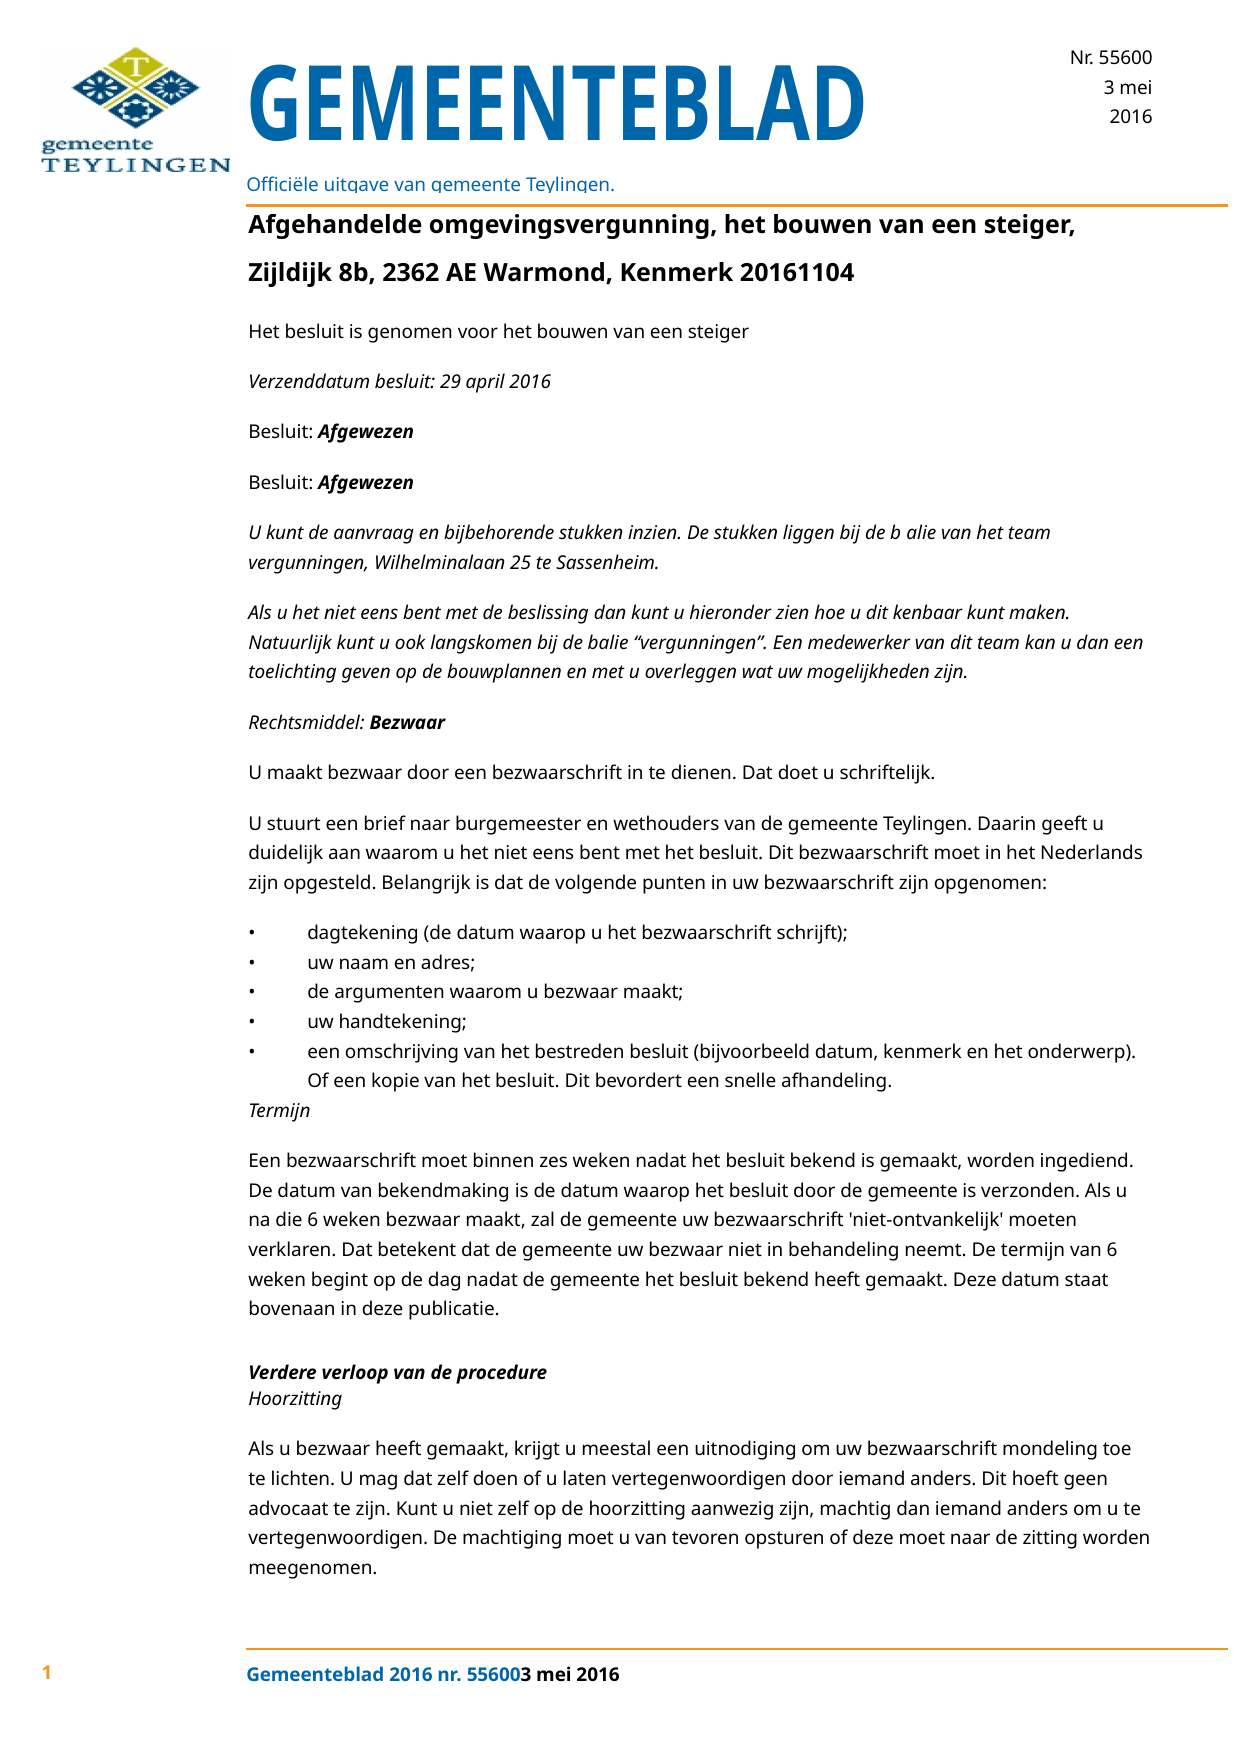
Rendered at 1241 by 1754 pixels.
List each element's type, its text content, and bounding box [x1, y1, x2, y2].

text Het besluit is genomen voor het bouwen van een steiger [248, 318, 1152, 344]
list een omschrijving van het bestreden besluit (bijvoorbeeld datum, kenmerk en het onderwerp). Of een kopie van het besluit. Dit bevordert een snelle afhandeling. [248, 1038, 1152, 1093]
text Hoorzitting [248, 1385, 1152, 1411]
text Besluit: Afgewezen [248, 469, 1152, 495]
list de argumenten waarom u bezwaar maakt; [248, 979, 1152, 1004]
text Een bezwaarschrift moet binnen zes weken nadat het besluit bekend is gemaakt, worden ingediend. De datum van bekendmaking is de datum waarop het besluit door de gemeente is verzonden. Als u na die 6 weken bezwaar maakt, zal de gemeente uw bezwaarschrift 'niet-ontvankelijk' moeten verklaren. Dat betekent dat de gemeente uw bezwaar niet in behandeling neemt. De termijn van 6 weken begint op de dag nadat de gemeente het besluit bekend heeft gemaakt. Deze datum staat bovenaan in deze publicatie. [248, 1147, 1152, 1321]
text Als u het niet eens bent met de beslissing dan kunt u hieronder zien hoe u dit kenbaar kunt maken. Natuurlijk kunt u ook langskomen bij de balie “vergunningen”. Een medewerker van dit team kan u dan een toelichting geven op de bouwplannen en met u overleggen wat uw mogelijkheden zijn. [248, 599, 1152, 684]
text U maakt bezwaar door een bezwaarschrift in te dienen. Dat doet u schriftelijk. [248, 759, 1152, 785]
text Termijn [248, 1097, 1152, 1123]
list uw handtekening; [248, 1008, 1152, 1034]
text Afgehandelde omgevingsvergunning, het bouwen van een steiger, Zijldijk 8b, 2362 AE Warmond, Kenmerk 20161104 [248, 207, 1152, 288]
text Rechtsmiddel: Bezwaar [248, 709, 1152, 735]
text Verdere verloop van de procedure [248, 1359, 1152, 1385]
text Besluit: Afgewezen [248, 419, 1152, 444]
list dagtekening (de datum waarop u het bezwaarschrift schrijft); [248, 919, 1152, 945]
list uw naam en adres; [248, 949, 1152, 975]
picture [41, 47, 231, 172]
text U kunt de aanvraag en bijbehorende stukken inzien. De stukken liggen bij de b alie van het team vergunningen, Wilhelminalaan 25 te Sassenheim. [248, 519, 1152, 575]
text U stuurt een brief naar burgemeester en wethouders van de gemeente Teylingen. Daarin geeft u duidelijk aan waarom u het niet eens bent met het besluit. Dit bezwaarschrift moet in het Nederlands zijn opgesteld. Belangrijk is dat de volgende punten in uw bezwaarschrift zijn opgenomen: [248, 810, 1152, 895]
text Verzenddatum besluit: 29 april 2016 [248, 368, 1152, 394]
text Als u bezwaar heeft gemaakt, krijgt u meestal een uitnodiging om uw bezwaarschrift mondeling toe te lichten. U mag dat zelf doen of u laten vertegenwoordigen door iemand anders. Dit hoeft geen advocaat te zijn. Kunt u niet zelf op de hoorzitting aanwezig zijn, machtig dan iemand anders om u te vertegenwoordigen. De machtiging moet u van tevoren opsturen of deze moet naar de zitting worden meegenomen. [248, 1436, 1152, 1579]
